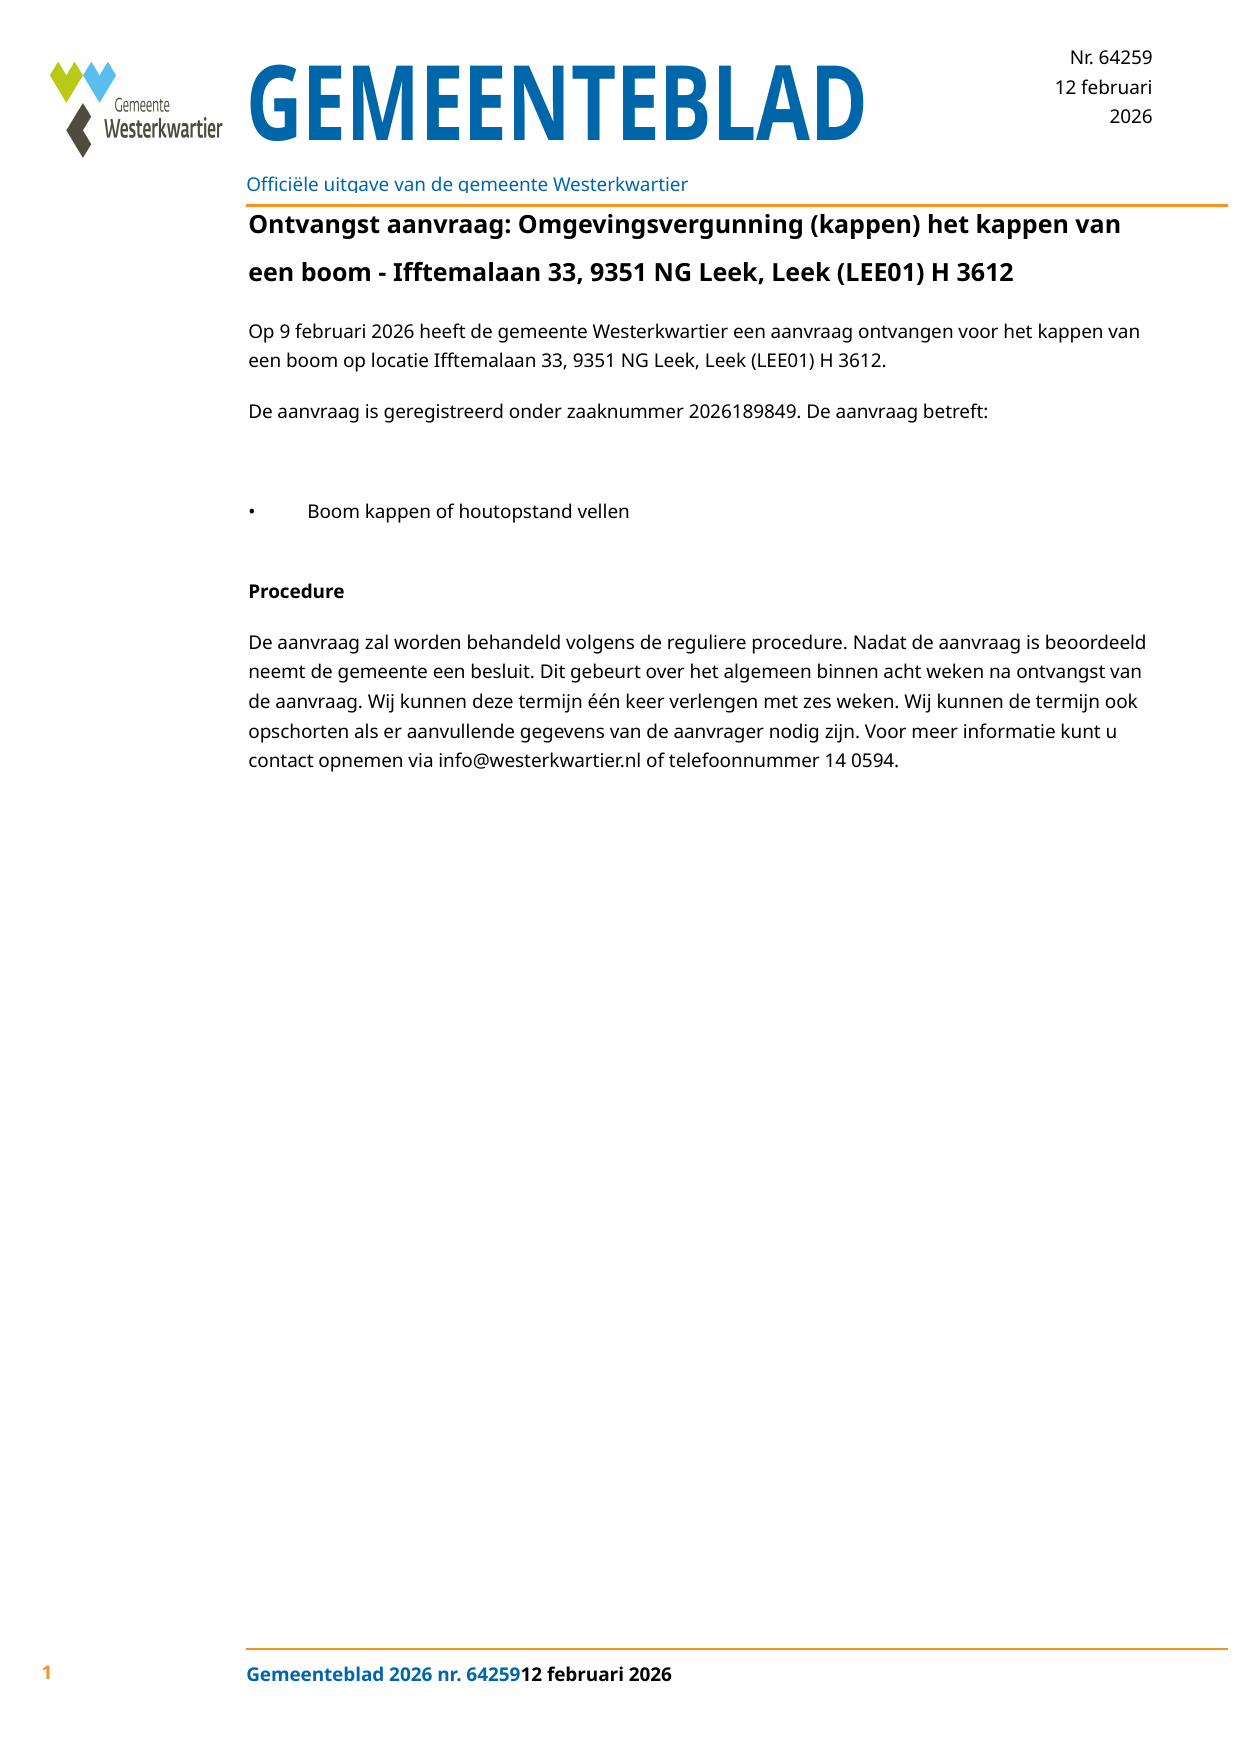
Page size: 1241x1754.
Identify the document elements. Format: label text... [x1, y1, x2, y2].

text Op 9 februari 2026 heeft de gemeente Westerkwartier een aanvraag ontvangen voor het kappen van een boom op locatie Ifftemalaan 33, 9351 NG Leek, Leek (LEE01) H 3612. [248, 318, 1152, 373]
picture [41, 47, 231, 172]
text Procedure [248, 579, 1152, 604]
text Ontvangst aanvraag: Omgevingsvergunning (kappen) het kappen van een boom - Ifftemalaan 33, 9351 NG Leek, Leek (LEE01) H 3612 [248, 207, 1152, 288]
text De aanvraag is geregistreerd onder zaaknummer 2026189849. De aanvraag betreft: [248, 398, 1152, 424]
text De aanvraag zal worden behandeld volgens de reguliere procedure. Nadat de aanvraag is beoordeeld neemt de gemeente een besluit. Dit gebeurt over het algemeen binnen acht weken na ontvangst van de aanvraag. Wij kunnen deze termijn één keer verlengen met zes weken. Wij kunnen de termijn ook opschorten als er aanvullende gegevens van de aanvrager nodig zijn. Voor meer informatie kunt u contact opnemen via info@westerkwartier.nl of telefoonnummer 14 0594. [248, 629, 1152, 773]
list Boom kappen of houtopstand vellen [248, 499, 1152, 524]
